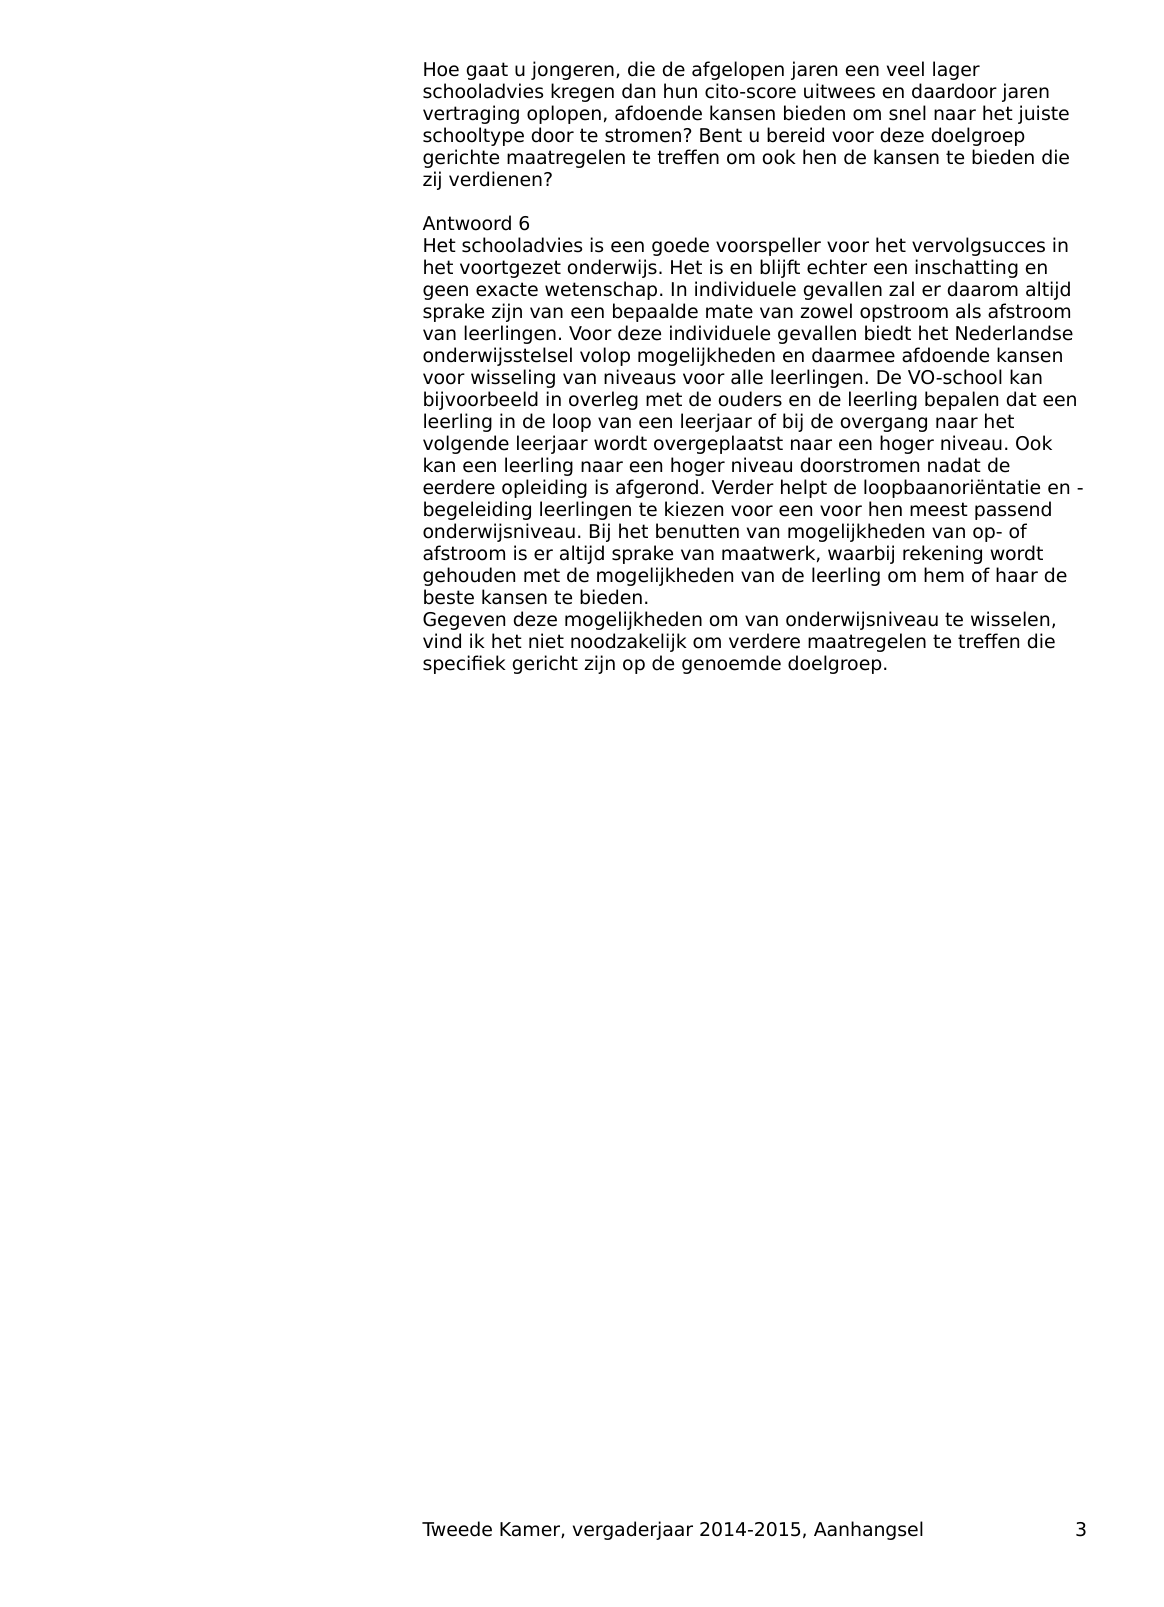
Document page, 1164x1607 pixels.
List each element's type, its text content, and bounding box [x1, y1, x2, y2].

text Het schooladvies is een goede voorspeller voor het vervolgsucces in het voortgezet onderwijs. Het is en blijft echter een inschatting en geen exacte wetenschap. In individuele gevallen zal er daarom altijd sprake zijn van een bepaalde mate van zowel opstroom als afstroom van leerlingen. Voor deze individuele gevallen biedt het Nederlandse onderwijsstelsel volop mogelijkheden en daarmee afdoende kansen voor wisseling van niveaus voor alle leerlingen. De VO-school kan bijvoorbeeld in overleg met de ouders en de leerling bepalen dat een leerling in de loop van een leerjaar of bij de overgang naar het volgende leerjaar wordt overgeplaatst naar een hoger niveau. Ook kan een leerling naar een hoger niveau doorstromen nadat de eerdere opleiding is afgerond. Verder helpt de loopbaanoriëntatie en -begeleiding leerlingen te kiezen voor een voor hen meest passend onderwijsniveau. Bij het benutten van mogelijkheden van op- of afstroom is er altijd sprake van maatwerk, waarbij rekening wordt gehouden met de mogelijkheden van de leerling om hem of haar de beste kansen te bieden. [422, 235, 1087, 609]
text Antwoord 6 [422, 213, 1087, 235]
text Hoe gaat u jongeren, die de afgelopen jaren een veel lager schooladvies kregen dan hun cito-score uitwees en daardoor jaren vertraging oplopen, afdoende kansen bieden om snel naar het juiste schooltype door te stromen? Bent u bereid voor deze doelgroep gerichte maatregelen te treffen om ook hen de kansen te bieden die zij verdienen? [422, 59, 1087, 191]
text Gegeven deze mogelijkheden om van onderwijsniveau te wisselen, vind ik het niet noodzakelijk om verdere maatregelen te treffen die specifiek gericht zijn op de genoemde doelgroep. [422, 609, 1087, 675]
